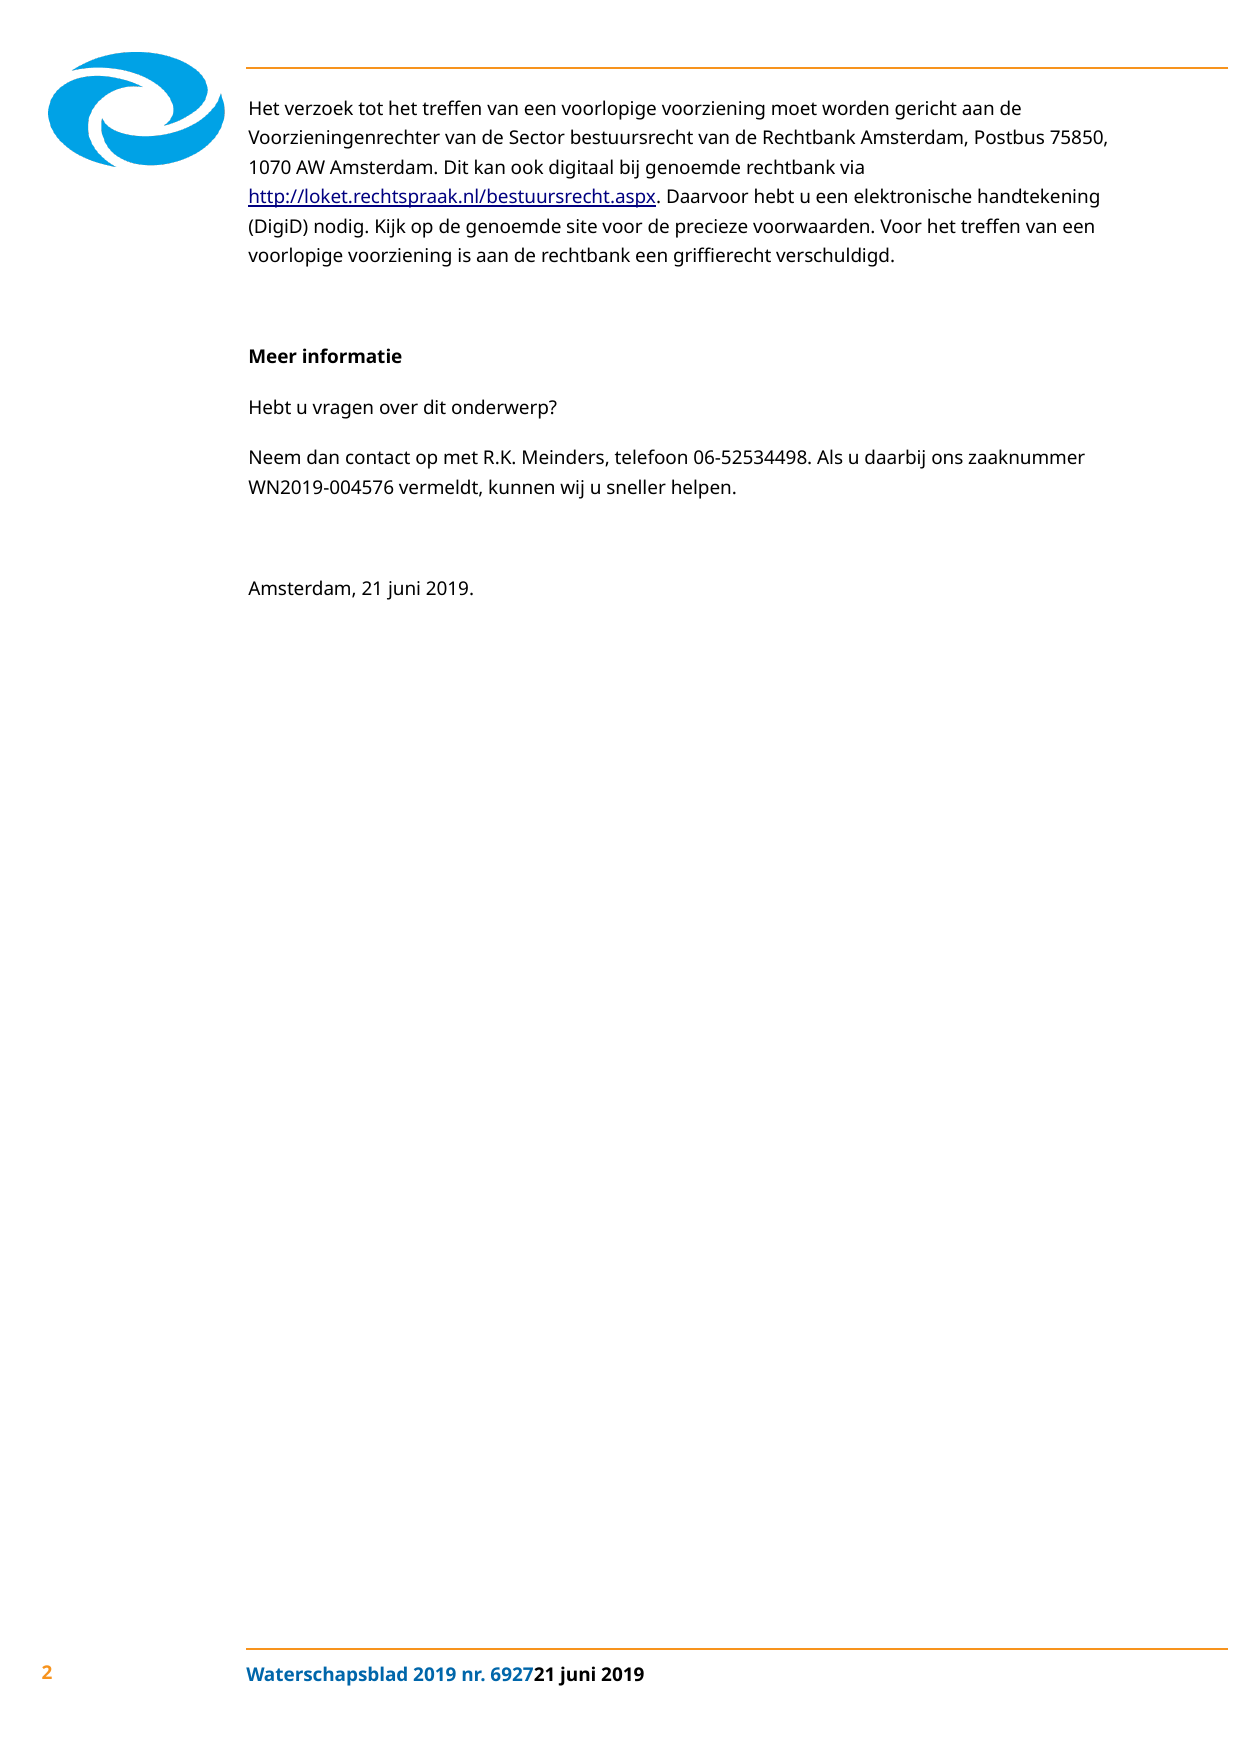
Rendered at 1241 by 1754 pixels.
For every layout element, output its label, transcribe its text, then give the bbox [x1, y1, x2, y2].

text Het verzoek tot het treffen van een voorlopige voorziening moet worden gericht aan de Voorzieningenrechter van de Sector bestuursrecht van de Rechtbank Amsterdam, Postbus 75850, 1070 AW Amsterdam. Dit kan ook digitaal bij genoemde rechtbank via http://loket.rechtspraak.nl/bestuursrecht.aspx. Daarvoor hebt u een elektronische handtekening (DigiD) nodig. Kijk op de genoemde site voor de precieze voorwaarden. Voor het treffen van een voorlopige voorziening is aan de rechtbank een griffierecht verschuldigd. [248, 95, 1152, 268]
picture [41, 47, 231, 172]
text Neem dan contact op met R.K. Meinders, telefoon 06-52534498. Als u daarbij ons zaaknummer WN2019-004576 vermeldt, kunnen wij u sneller helpen. [248, 444, 1152, 500]
text Meer informatie [248, 343, 1152, 369]
text Hebt u vragen over dit onderwerp? [248, 394, 1152, 420]
text Amsterdam, 21 juni 2019. [248, 575, 1152, 601]
